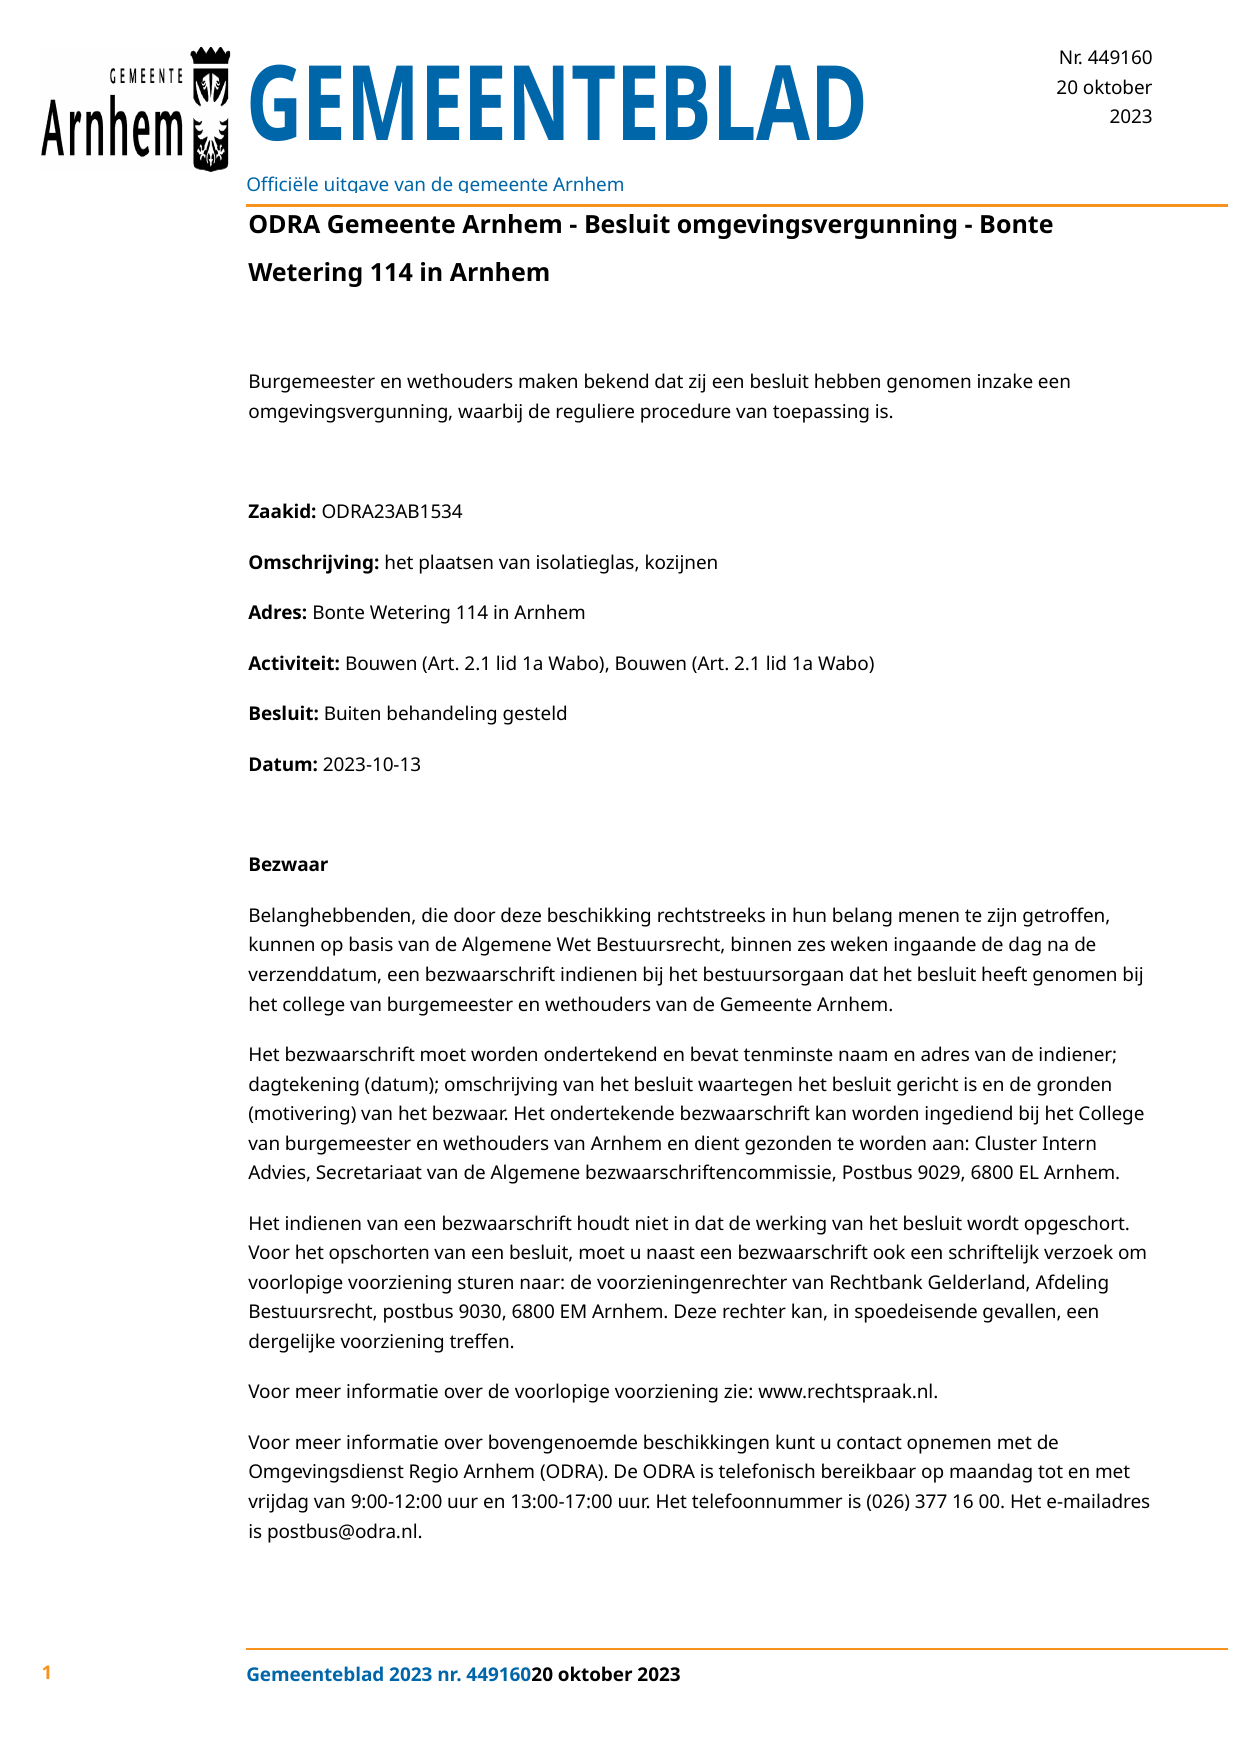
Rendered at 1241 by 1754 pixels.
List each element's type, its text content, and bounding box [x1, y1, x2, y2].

text Voor meer informatie over bovengenoemde beschikkingen kunt u contact opnemen met de Omgevingsdienst Regio Arnhem (ODRA). De ODRA is telefonisch bereikbaar op maandag tot en met vrijdag van 9:00-12:00 uur en 13:00-17:00 uur. Het telefoonnummer is (026) 377 16 00. Het e-mailadres is postbus@odra.nl. [248, 1429, 1152, 1544]
text Adres: Bonte Wetering 114 in Arnhem [248, 599, 1152, 625]
text Burgemeester en wethouders maken bekend dat zij een besluit hebben genomen inzake een omgevingsvergunning, waarbij de reguliere procedure van toepassing is. [248, 368, 1152, 424]
text Het indienen van een bezwaarschrift houdt niet in dat de werking van het besluit wordt opgeschort. Voor het opschorten van een besluit, moet u naast een bezwaarschrift ook een schriftelijk verzoek om voorlopige voorziening sturen naar: de voorzieningenrechter van Rechtbank Gelderland, Afdeling Bestuursrecht, postbus 9030, 6800 EM Arnhem. Deze rechter kan, in spoedeisende gevallen, een dergelijke voorziening treffen. [248, 1210, 1152, 1354]
text ODRA Gemeente Arnhem - Besluit omgevingsvergunning - Bonte Wetering 114 in Arnhem [248, 207, 1152, 288]
text Het bezwaarschrift moet worden ondertekend en bevat tenminste naam en adres van de indiener; dagtekening (datum); omschrijving van het besluit waartegen het besluit gericht is en de gronden (motivering) van het bezwaar. Het ondertekende bezwaarschrift kan worden ingediend bij het College van burgemeester en wethouders van Arnhem en dient gezonden te worden aan: Cluster Intern Advies, Secretariaat van de Algemene bezwaarschriftencommissie, Postbus 9029, 6800 EL Arnhem. [248, 1041, 1152, 1185]
text Voor meer informatie over de voorlopige voorziening zie: www.rechtspraak.nl. [248, 1379, 1152, 1404]
text Datum: 2023-10-13 [248, 751, 1152, 777]
text Activiteit: Bouwen (Art. 2.1 lid 1a Wabo), Bouwen (Art. 2.1 lid 1a Wabo) [248, 650, 1152, 676]
picture [41, 47, 231, 172]
text Belanghebbenden, die door deze beschikking rechtstreeks in hun belang menen te zijn getroffen, kunnen op basis van de Algemene Wet Bestuursrecht, binnen zes weken ingaande de dag na de verzenddatum, een bezwaarschrift indienen bij het bestuursorgaan dat het besluit heeft genomen bij het college van burgemeester en wethouders van de Gemeente Arnhem. [248, 902, 1152, 1017]
text Omschrijving: het plaatsen van isolatieglas, kozijnen [248, 549, 1152, 575]
text Besluit: Buiten behandeling gesteld [248, 700, 1152, 726]
text Bezwaar [248, 852, 1152, 877]
text Zaakid: ODRA23AB1534 [248, 499, 1152, 524]
